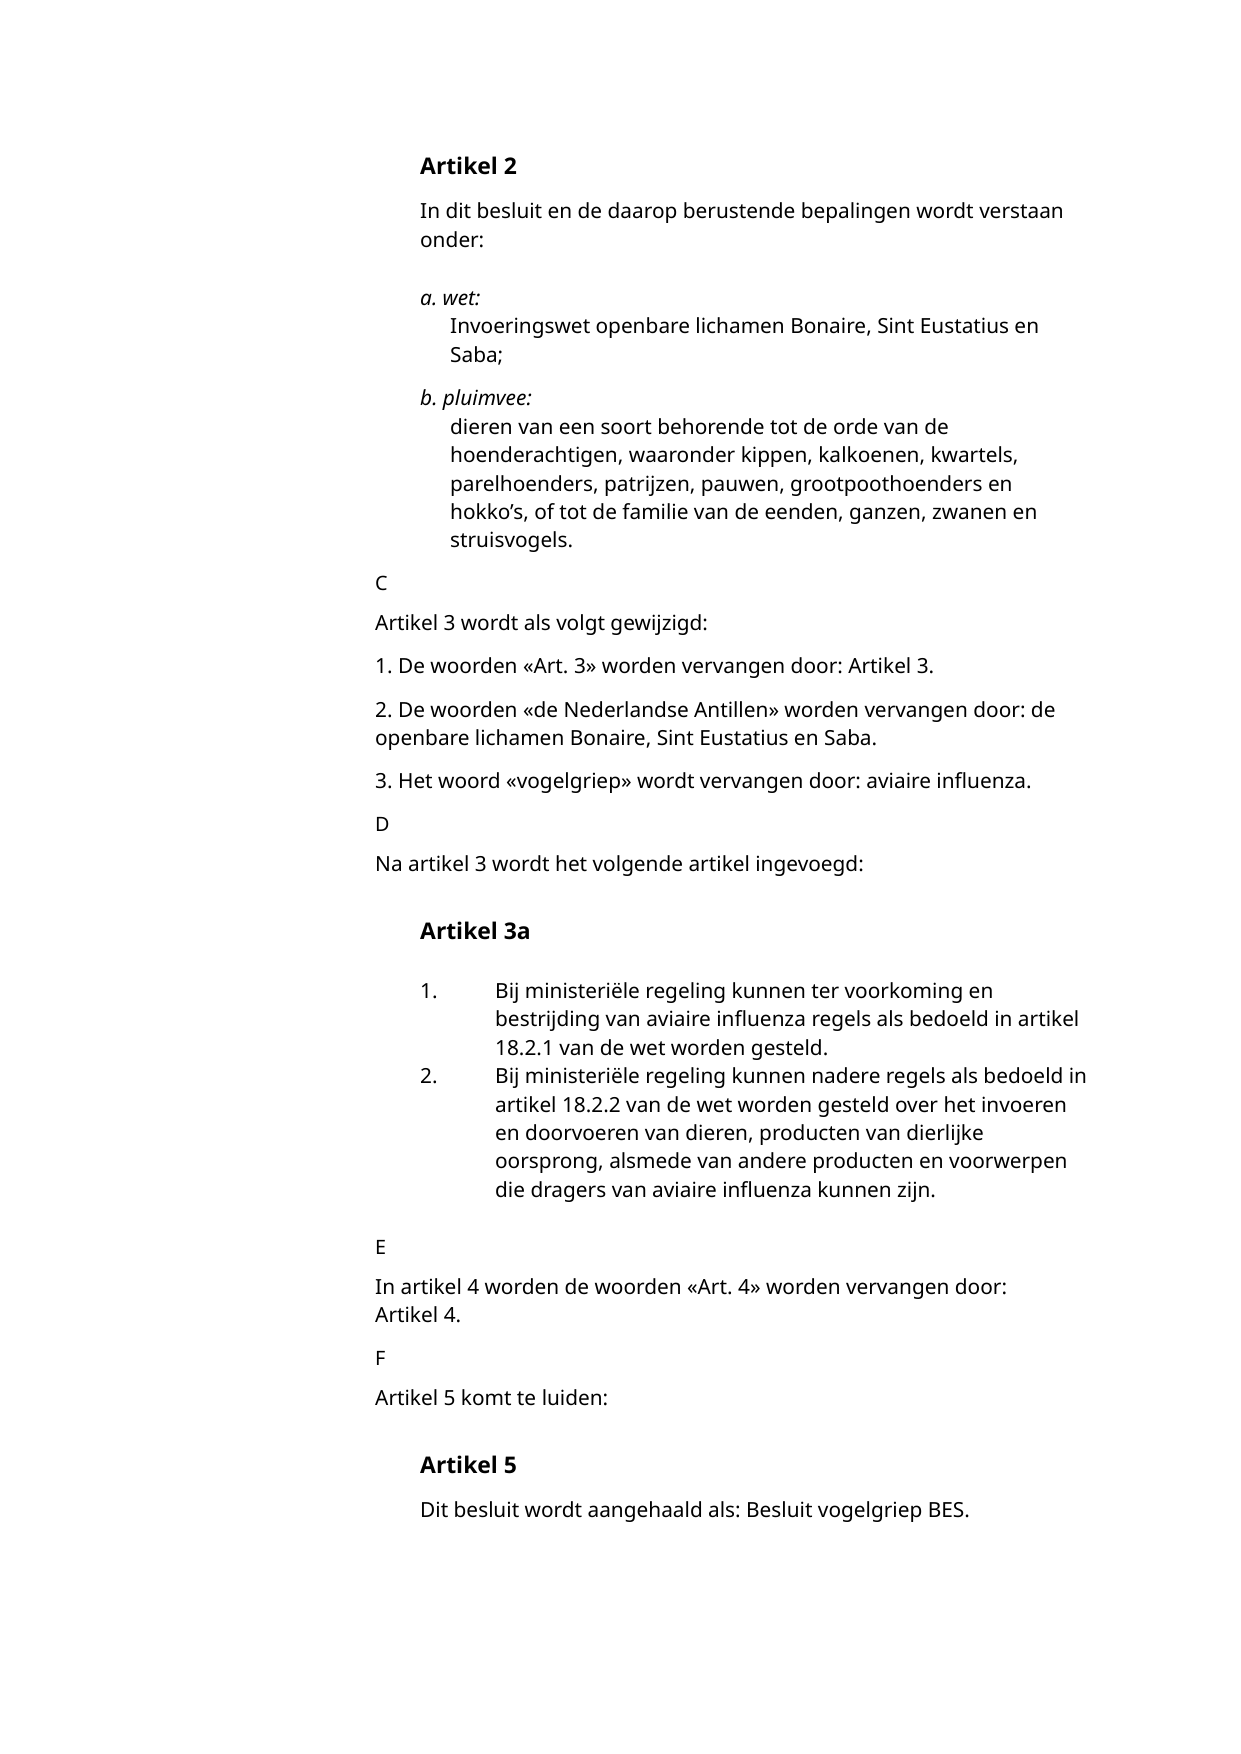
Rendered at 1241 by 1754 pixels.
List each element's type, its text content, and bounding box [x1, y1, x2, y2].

text Artikel 5 komt te luiden: [375, 1383, 1090, 1411]
text Na artikel 3 wordt het volgende artikel ingevoegd: [375, 849, 1090, 877]
text b. pluimvee: [420, 383, 1090, 412]
text 1. De woorden «Art. 3» worden vervangen door: Artikel 3. [375, 651, 1090, 680]
text In dit besluit en de daarop berustende bepalingen wordt verstaan onder: [420, 196, 1090, 253]
subtitle Artikel 2 [420, 150, 1090, 181]
text Dit besluit wordt aangehaald als: Besluit vogelgriep BES. [420, 1495, 1090, 1523]
list Bij ministeriële regeling kunnen nadere regels als bedoeld in artikel 18.2.2 van de wet worden gesteld over het invoeren en doorvoeren van dieren, producten van dierlijke oorsprong, alsmede van andere producten en voorwerpen die dragers van aviaire influenza kunnen zijn. [420, 1061, 1090, 1203]
text Artikel 3 wordt als volgt gewijzigd: [375, 608, 1090, 636]
text dieren van een soort behorende tot de orde van de hoenderachtigen, waaronder kippen, kalkoenen, kwartels, parelhoenders, patrijzen, pauwen, grootpoothoenders en hokko’s, of tot de familie van de eenden, ganzen, zwanen en struisvogels. [450, 412, 1090, 554]
subtitle Artikel 3a [420, 915, 1090, 946]
text D [375, 810, 1090, 837]
text Invoeringswet openbare lichamen Bonaire, Sint Eustatius en Saba; [450, 312, 1090, 368]
subtitle Artikel 5 [420, 1449, 1090, 1480]
text E [375, 1233, 1090, 1260]
text 3. Het woord «vogelgriep» wordt vervangen door: aviaire influenza. [375, 767, 1090, 795]
text 2. De woorden «de Nederlandse Antillen» worden vervangen door: de openbare lichamen Bonaire, Sint Eustatius en Saba. [375, 695, 1090, 752]
text F [375, 1344, 1090, 1371]
list Bij ministeriële regeling kunnen ter voorkoming en bestrijding van aviaire influenza regels als bedoeld in artikel 18.2.1 van de wet worden gesteld. [420, 976, 1090, 1061]
text C [375, 569, 1090, 596]
text a. wet: [420, 283, 1090, 312]
text In artikel 4 worden de woorden «Art. 4» worden vervangen door: Artikel 4. [375, 1272, 1090, 1329]
